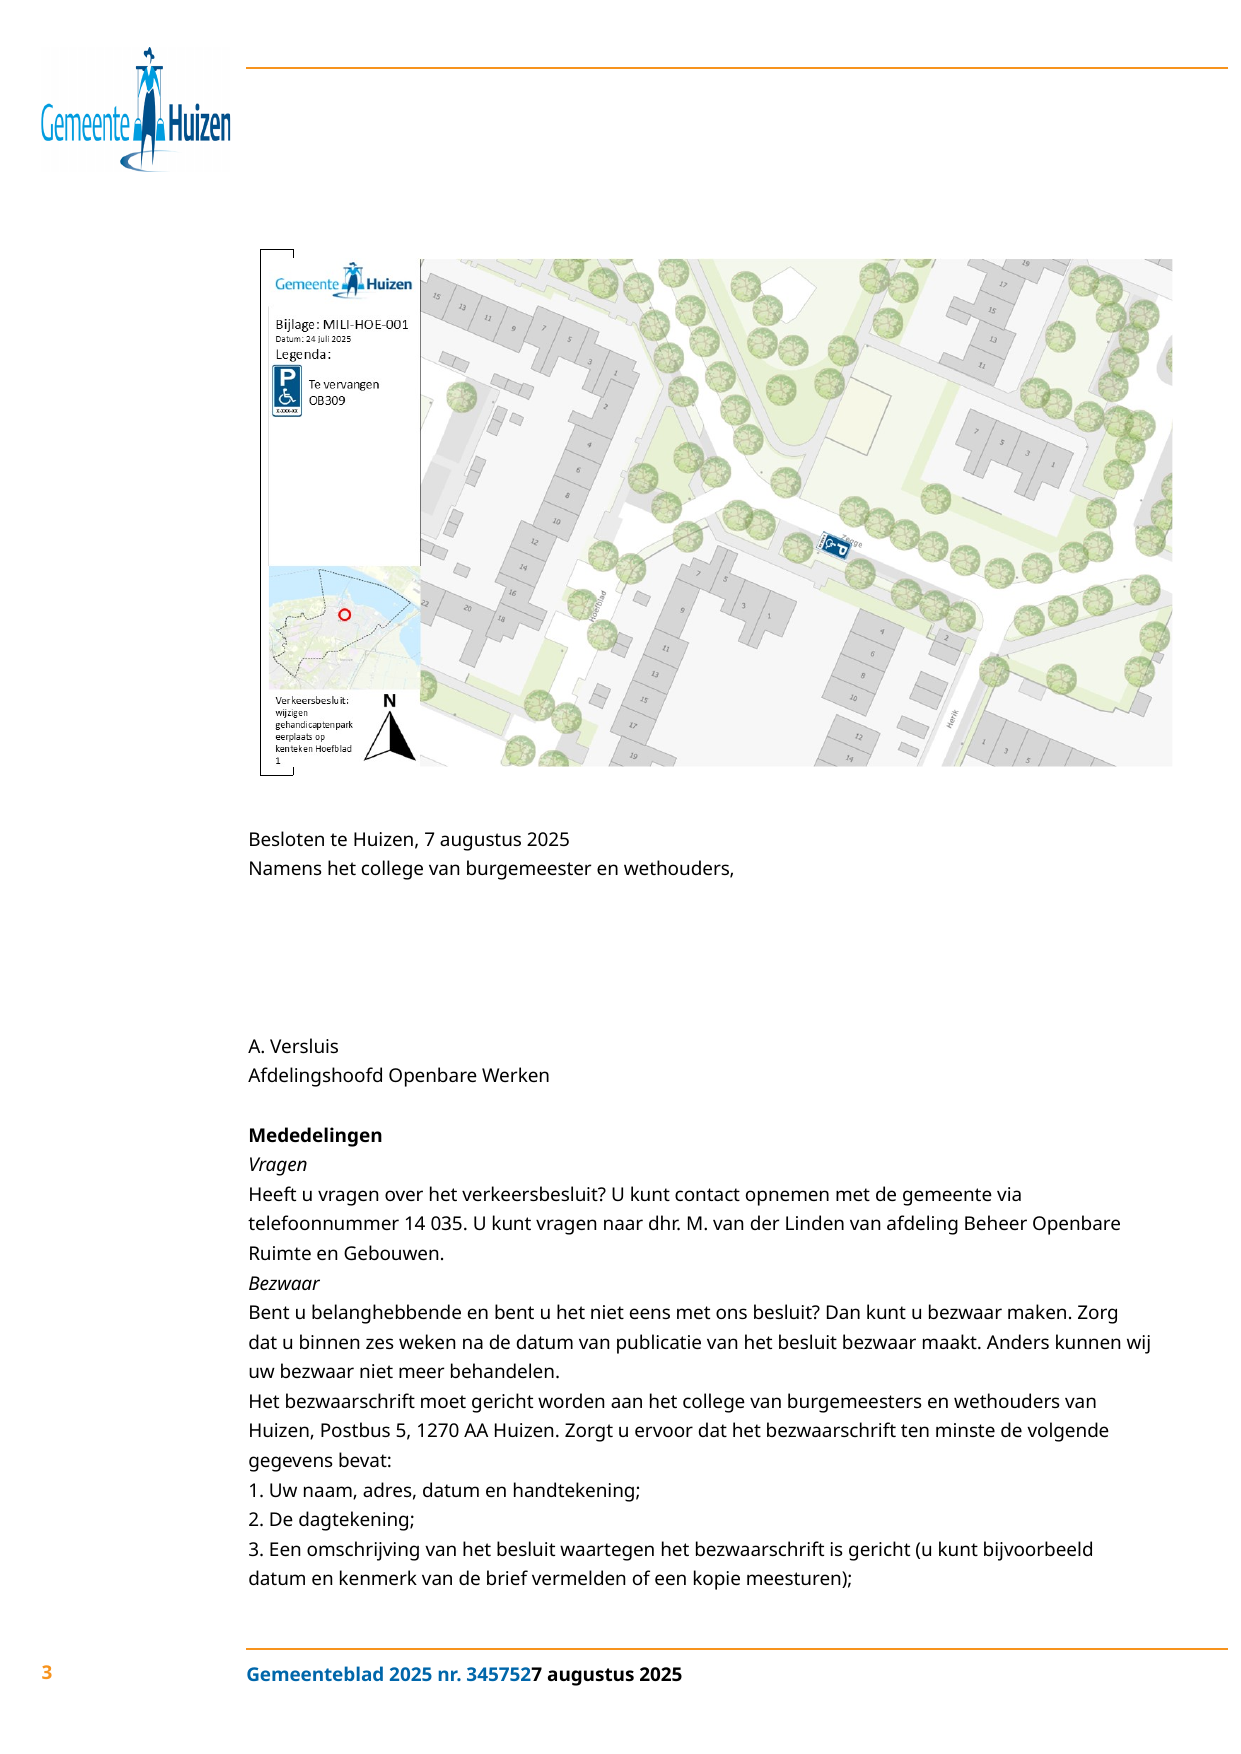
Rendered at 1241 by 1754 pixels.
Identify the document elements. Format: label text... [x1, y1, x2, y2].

text Besloten te Huizen, 7 augustus 2025 [248, 826, 1152, 852]
text Heeft u vragen over het verkeersbesluit? U kunt contact opnemen met de gemeente via telefoonnummer 14 035. U kunt vragen naar dhr. M. van der Linden van afdeling Beheer Openbare Ruimte en Gebouwen. [248, 1181, 1152, 1266]
text Afdelingshoofd Openbare Werken [248, 1063, 1152, 1088]
text Vragen [248, 1151, 1152, 1177]
text Namens het college van burgemeester en wethouders, [248, 856, 1152, 881]
picture [268, 258, 1173, 767]
picture [41, 47, 231, 172]
text 1. Uw naam, adres, datum en handtekening; [248, 1477, 1152, 1503]
text Het bezwaarschrift moet gericht worden aan het college van burgemeesters en wethouders van Huizen, Postbus 5, 1270 AA Huizen. Zorgt u ervoor dat het bezwaarschrift ten minste de volgende gegevens bevat: [248, 1388, 1152, 1473]
text 3. Een omschrijving van het besluit waartegen het bezwaarschrift is gericht (u kunt bijvoorbeeld datum en kenmerk van de brief vermelden of een kopie meesturen); [248, 1536, 1152, 1591]
text Bent u belanghebbende en bent u het niet eens met ons besluit? Dan kunt u bezwaar maken. Zorg dat u binnen zes weken na de datum van publicatie van het besluit bezwaar maakt. Anders kunnen wij uw bezwaar niet meer behandelen. [248, 1299, 1152, 1384]
text A. Versluis [248, 1033, 1152, 1059]
text Mededelingen [248, 1122, 1152, 1148]
text 2. De dagtekening; [248, 1506, 1152, 1532]
text Bezwaar [248, 1270, 1152, 1296]
